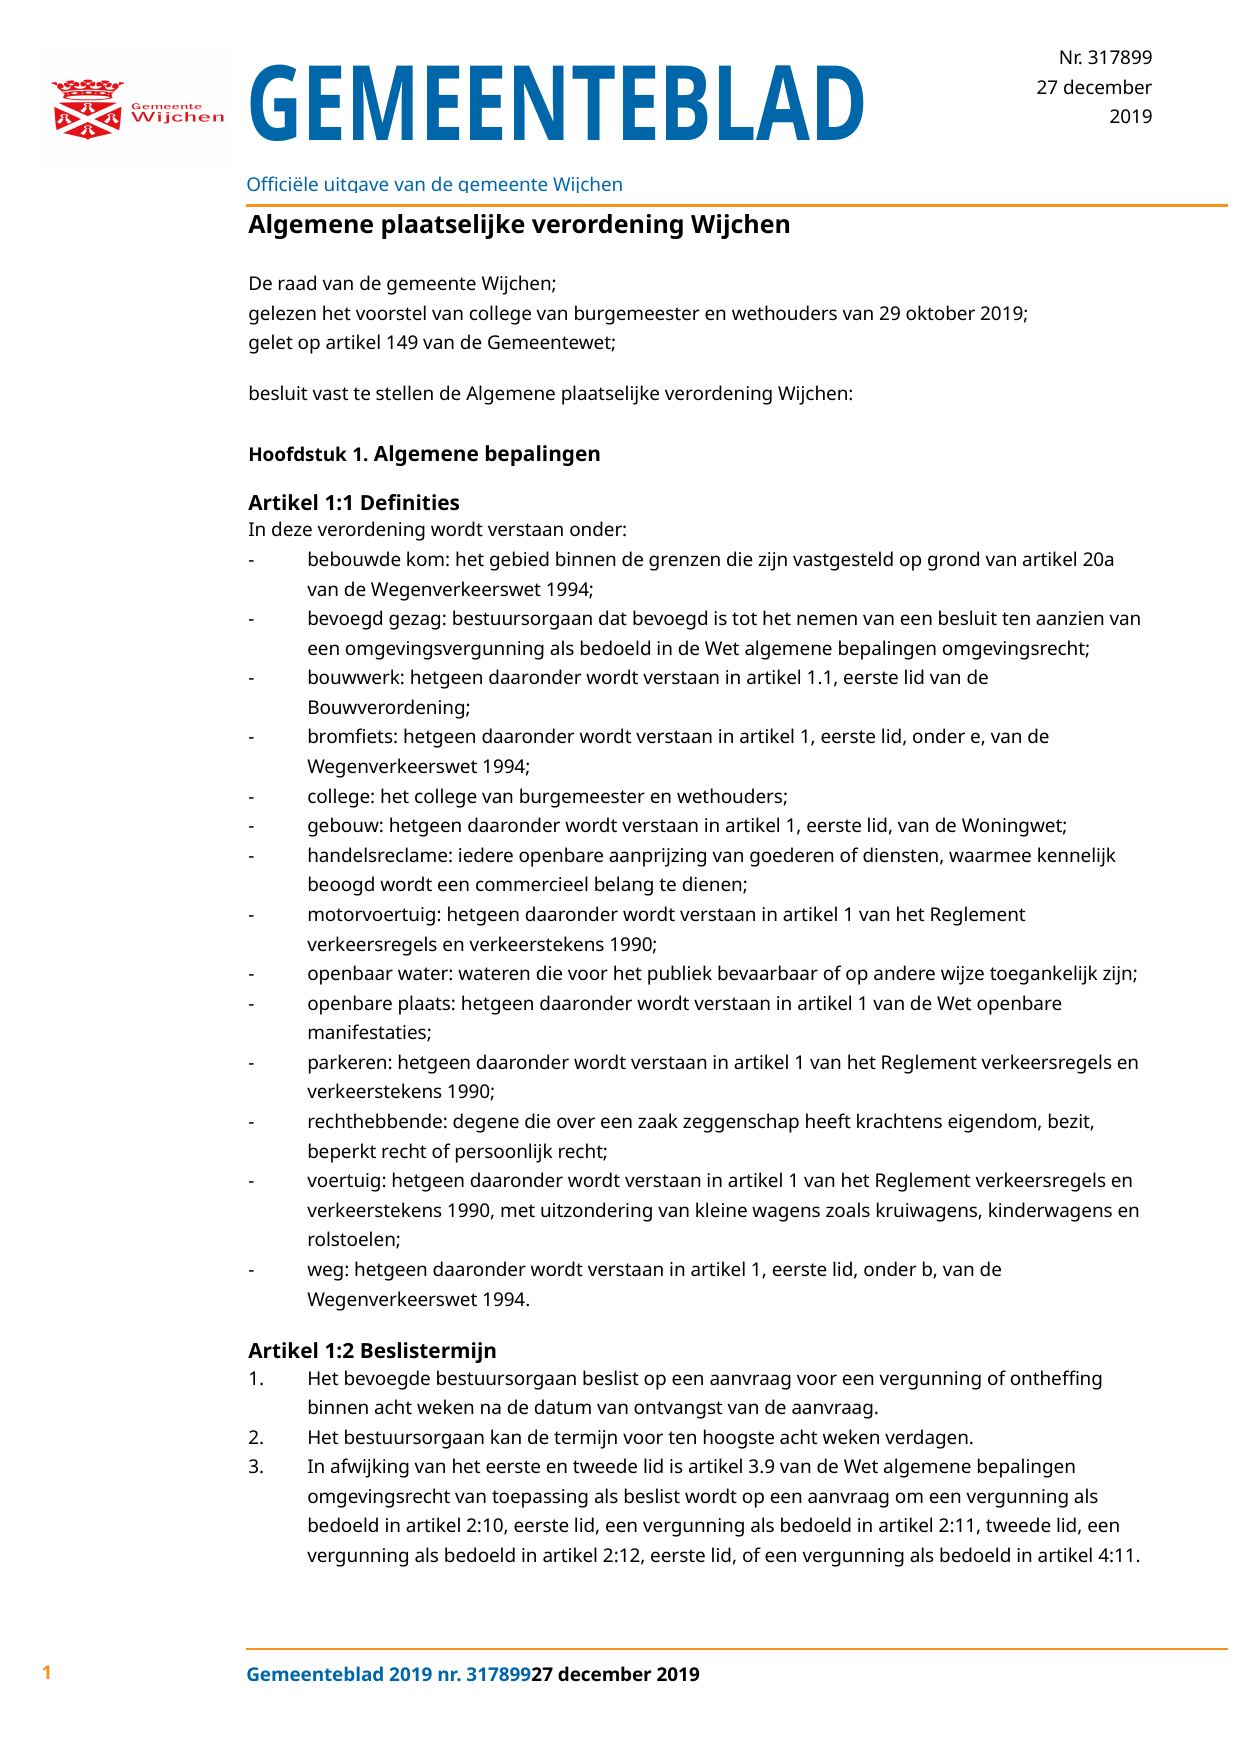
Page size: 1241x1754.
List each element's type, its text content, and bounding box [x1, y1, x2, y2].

list college: het college van burgemeester en wethouders; [248, 783, 1152, 809]
text gelezen het voorstel van college van burgemeester en wethouders van 29 oktober 2019; [248, 300, 1152, 326]
text Hoofdstuk 1. Algemene bepalingen [248, 439, 1152, 467]
list In afwijking van het eerste en tweede lid is artikel 3.9 van de Wet algemene bepalingen omgevingsrecht van toepassing als beslist wordt op een aanvraag om een vergunning als bedoeld in artikel 2:10, eerste lid, een vergunning als bedoeld in artikel 2:11, tweede lid, een vergunning als bedoeld in artikel 2:12, eerste lid, of een vergunning als bedoeld in artikel 4:11. [248, 1453, 1152, 1568]
text De raad van de gemeente Wijchen; [248, 270, 1152, 296]
list weg: hetgeen daaronder wordt verstaan in artikel 1, eerste lid, onder b, van de Wegenverkeerswet 1994. [248, 1256, 1152, 1312]
list bebouwde kom: het gebied binnen de grenzen die zijn vastgesteld op grond van artikel 20a van de Wegenverkeerswet 1994; [248, 546, 1152, 602]
list motorvoertuig: hetgeen daaronder wordt verstaan in artikel 1 van het Reglement verkeersregels en verkeerstekens 1990; [248, 901, 1152, 957]
list rechthebbende: degene die over een zaak zeggenschap heeft krachtens eigendom, bezit, beperkt recht of persoonlijk recht; [248, 1108, 1152, 1164]
picture [41, 47, 231, 172]
text Artikel 1:2 Beslistermijn [248, 1336, 1152, 1365]
list voertuig: hetgeen daaronder wordt verstaan in artikel 1 van het Reglement verkeersregels en verkeerstekens 1990, met uitzondering van kleine wagens zoals kruiwagens, kinderwagens en rolstoelen; [248, 1167, 1152, 1252]
list gebouw: hetgeen daaronder wordt verstaan in artikel 1, eerste lid, van de Woningwet; [248, 812, 1152, 838]
list openbaar water: wateren die voor het publiek bevaarbaar of op andere wijze toegankelijk zijn; [248, 960, 1152, 986]
text Artikel 1:1 Definities [248, 488, 1152, 517]
list bevoegd gezag: bestuursorgaan dat bevoegd is tot het nemen van een besluit ten aanzien van een omgevingsvergunning als bedoeld in de Wet algemene bepalingen omgevingsrecht; [248, 605, 1152, 661]
text besluit vast te stellen de Algemene plaatselijke verordening Wijchen: [248, 380, 1152, 406]
text gelet op artikel 149 van de Gemeentewet; [248, 329, 1152, 355]
list Het bestuursorgaan kan de termijn voor ten hoogste acht weken verdagen. [248, 1424, 1152, 1449]
list openbare plaats: hetgeen daaronder wordt verstaan in artikel 1 van de Wet openbare manifestaties; [248, 990, 1152, 1045]
list handelsreclame: iedere openbare aanprijzing van goederen of diensten, waarmee kennelijk beoogd wordt een commercieel belang te dienen; [248, 842, 1152, 897]
list Het bevoegde bestuursorgaan beslist op een aanvraag voor een vergunning of ontheffing binnen acht weken na de datum van ontvangst van de aanvraag. [248, 1365, 1152, 1420]
list bouwwerk: hetgeen daaronder wordt verstaan in artikel 1.1, eerste lid van de Bouwverordening; [248, 664, 1152, 720]
text Algemene plaatselijke verordening Wijchen [248, 207, 1152, 241]
list bromfiets: hetgeen daaronder wordt verstaan in artikel 1, eerste lid, onder e, van de Wegenverkeerswet 1994; [248, 724, 1152, 779]
text In deze verordening wordt verstaan onder: [248, 517, 1152, 542]
list parkeren: hetgeen daaronder wordt verstaan in artikel 1 van het Reglement verkeersregels en verkeerstekens 1990; [248, 1049, 1152, 1104]
